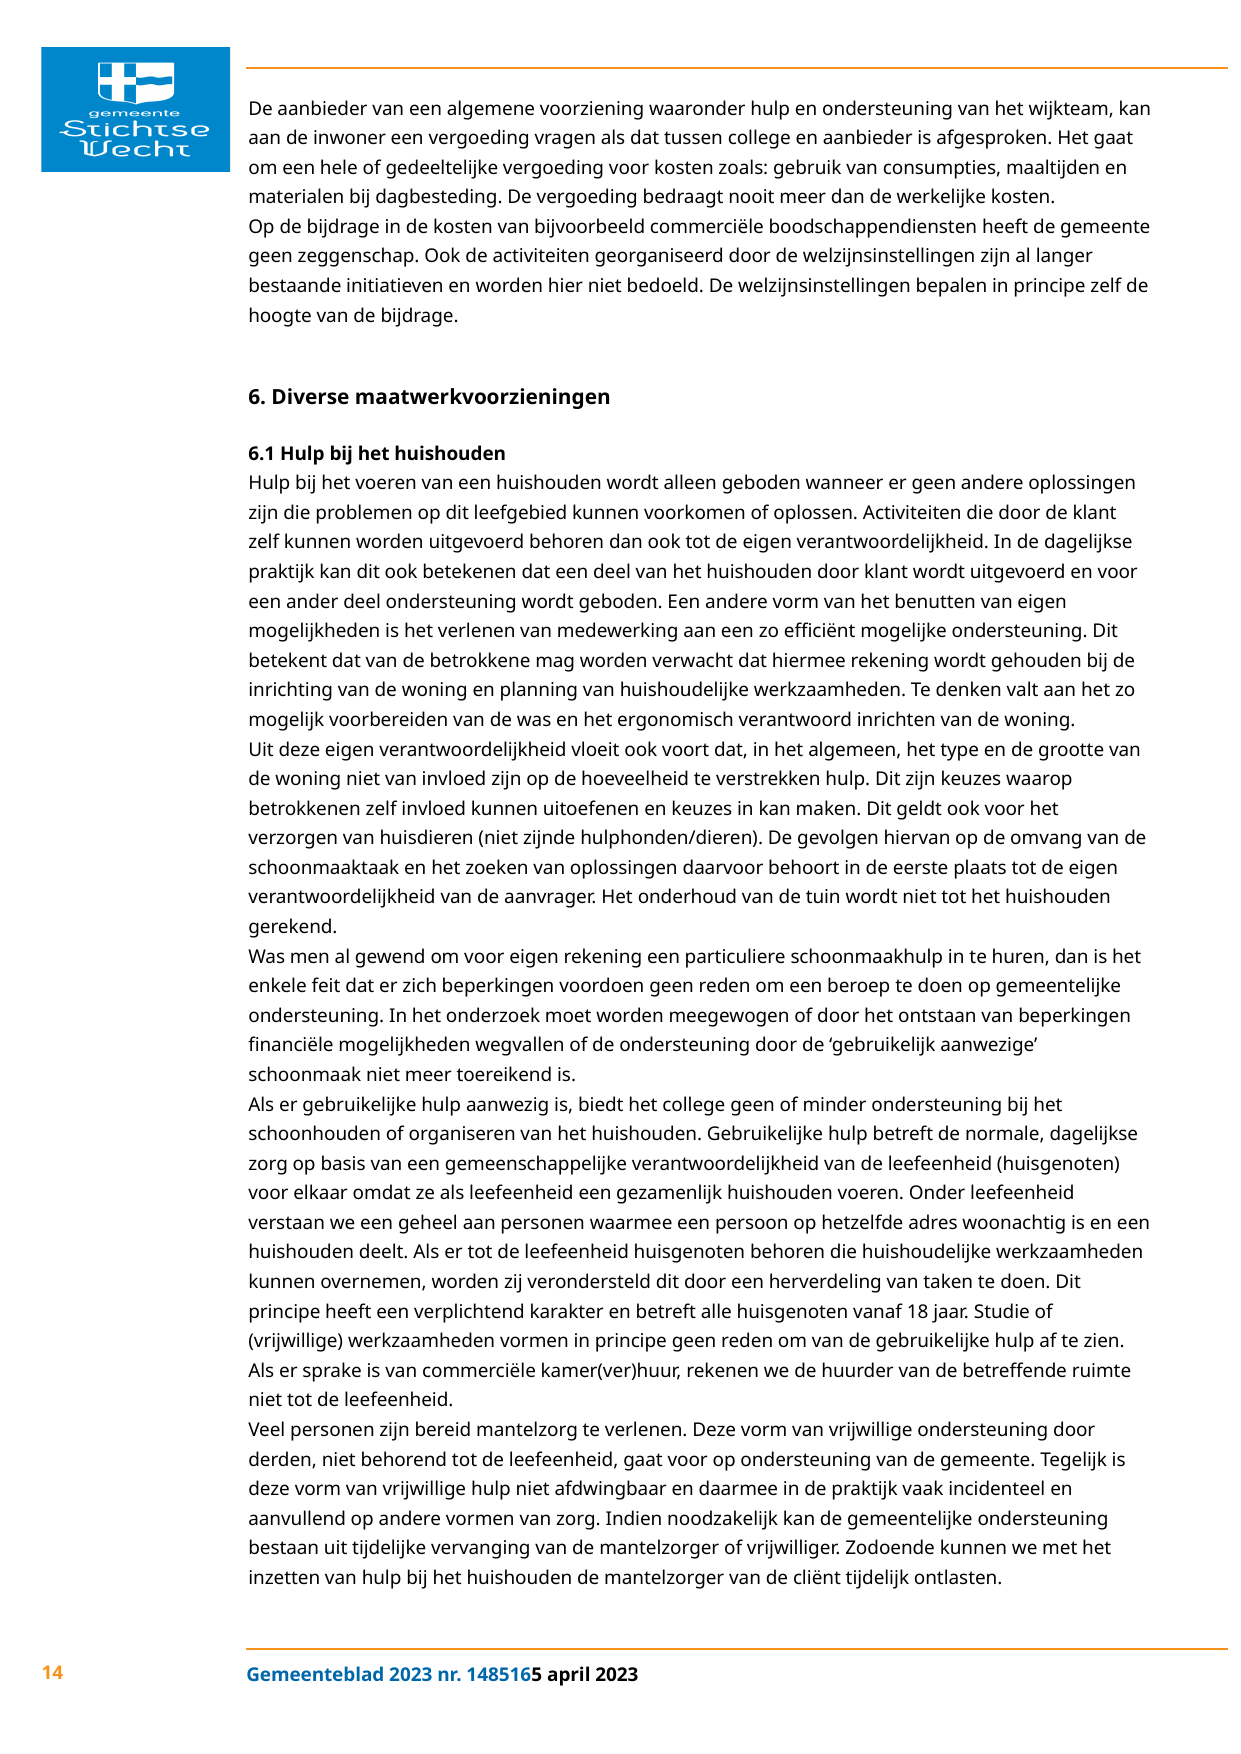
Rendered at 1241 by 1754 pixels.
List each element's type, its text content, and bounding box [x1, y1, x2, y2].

text Veel personen zijn bereid mantelzorg te verlenen. Deze vorm van vrijwillige ondersteuning door derden, niet behorend tot de leefeenheid, gaat voor op ondersteuning van de gemeente. Tegelijk is deze vorm van vrijwillige hulp niet afdwingbaar en daarmee in de praktijk vaak incidenteel en aanvullend op andere vormen van zorg. Indien noodzakelijk kan de gemeentelijke ondersteuning bestaan uit tijdelijke vervanging van de mantelzorger of vrijwilliger. Zodoende kunnen we met het inzetten van hulp bij het huishouden de mantelzorger van de cliënt tijdelijk ontlasten. [248, 1416, 1152, 1590]
text Als er gebruikelijke hulp aanwezig is, biedt het college geen of minder ondersteuning bij het schoonhouden of organiseren van het huishouden. Gebruikelijke hulp betreft de normale, dagelijkse zorg op basis van een gemeenschappelijke verantwoordelijkheid van de leefeenheid (huisgenoten) voor elkaar omdat ze als leefeenheid een gezamenlijk huishouden voeren. Onder leefeenheid verstaan we een geheel aan personen waarmee een persoon op hetzelfde adres woonachtig is en een huishouden deelt. Als er tot de leefeenheid huisgenoten behoren die huishoudelijke werkzaamheden kunnen overnemen, worden zij verondersteld dit door een herverdeling van taken te doen. Dit principe heeft een verplichtend karakter en betreft alle huisgenoten vanaf 18 jaar. Studie of (vrijwillige) werkzaamheden vormen in principe geen reden om van de gebruikelijke hulp af te zien. Als er sprake is van commerciële kamer(ver)huur, rekenen we de huurder van de betreffende ruimte niet tot de leefeenheid. [248, 1091, 1152, 1412]
picture [137, 63, 174, 103]
text Uit deze eigen verantwoordelijkheid vloeit ook voort dat, in het algemeen, het type en de grootte van de woning niet van invloed zijn op de hoeveelheid te verstrekken hulp. Dit zijn keuzes waarop betrokkenen zelf invloed kunnen uitoefenen en keuzes in kan maken. Dit geldt ook voor het verzorgen van huisdieren (niet zijnde hulphonden/dieren). De gevolgen hiervan op de omvang van de schoonmaaktaak en het zoeken van oplossingen daarvoor behoort in de eerste plaats tot de eigen verantwoordelijkheid van de aanvrager. Het onderhoud van de tuin wordt niet tot het huishouden gerekend. [248, 736, 1152, 939]
text De aanbieder van een algemene voorziening waaronder hulp en ondersteuning van het wijkteam, kan aan de inwoner een vergoeding vragen als dat tussen college en aanbieder is afgesproken. Het gaat om een hele of gedeeltelijke vergoeding voor kosten zoals: gebruik van consumpties, maaltijden en materialen bij dagbesteding. De vergoeding bedraagt nooit meer dan de werkelijke kosten. [248, 95, 1152, 209]
text Op de bijdrage in de kosten van bijvoorbeeld commerciële boodschappendiensten heeft de gemeente geen zeggenschap. Ook de activiteiten georganiseerd door de welzijnsinstellingen zijn al langer bestaande initiatieven en worden hier niet bedoeld. De welzijnsinstellingen bepalen in principe zelf de hoogte van de bijdrage. [248, 213, 1152, 328]
text Was men al gewend om voor eigen rekening een particuliere schoonmaakhulp in te huren, dan is het enkele feit dat er zich beperkingen voordoen geen reden om een beroep te doen op gemeentelijke ondersteuning. In het onderzoek moet worden meegewogen of door het ontstaan van beperkingen financiële mogelijkheden wegvallen of de ondersteuning door de ‘gebruikelijk aanwezige’ schoonmaak niet meer toereikend is. [248, 943, 1152, 1087]
picture [99, 63, 135, 101]
text 6.1 Hulp bij het huishouden [248, 440, 1152, 466]
text 6. Diverse maatwerkvoorzieningen [248, 382, 1152, 410]
text Hulp bij het voeren van een huishouden wordt alleen geboden wanneer er geen andere oplossingen zijn die problemen op dit leefgebied kunnen voorkomen of oplossen. Activiteiten die door de klant zelf kunnen worden uitgevoerd behoren dan ook tot de eigen verantwoordelijkheid. In de dagelijkse praktijk kan dit ook betekenen dat een deel van het huishouden door klant wordt uitgevoerd en voor een ander deel ondersteuning wordt geboden. Een andere vorm van het benutten van eigen mogelijkheden is het verlenen van medewerking aan een zo efficiënt mogelijke ondersteuning. Dit betekent dat van de betrokkene mag worden verwacht dat hiermee rekening wordt gehouden bij de inrichting van de woning en planning van huishoudelijke werkzaamheden. Te denken valt aan het zo mogelijk voorbereiden van de was en het ergonomisch verantwoord inrichten van de woning. [248, 469, 1152, 732]
